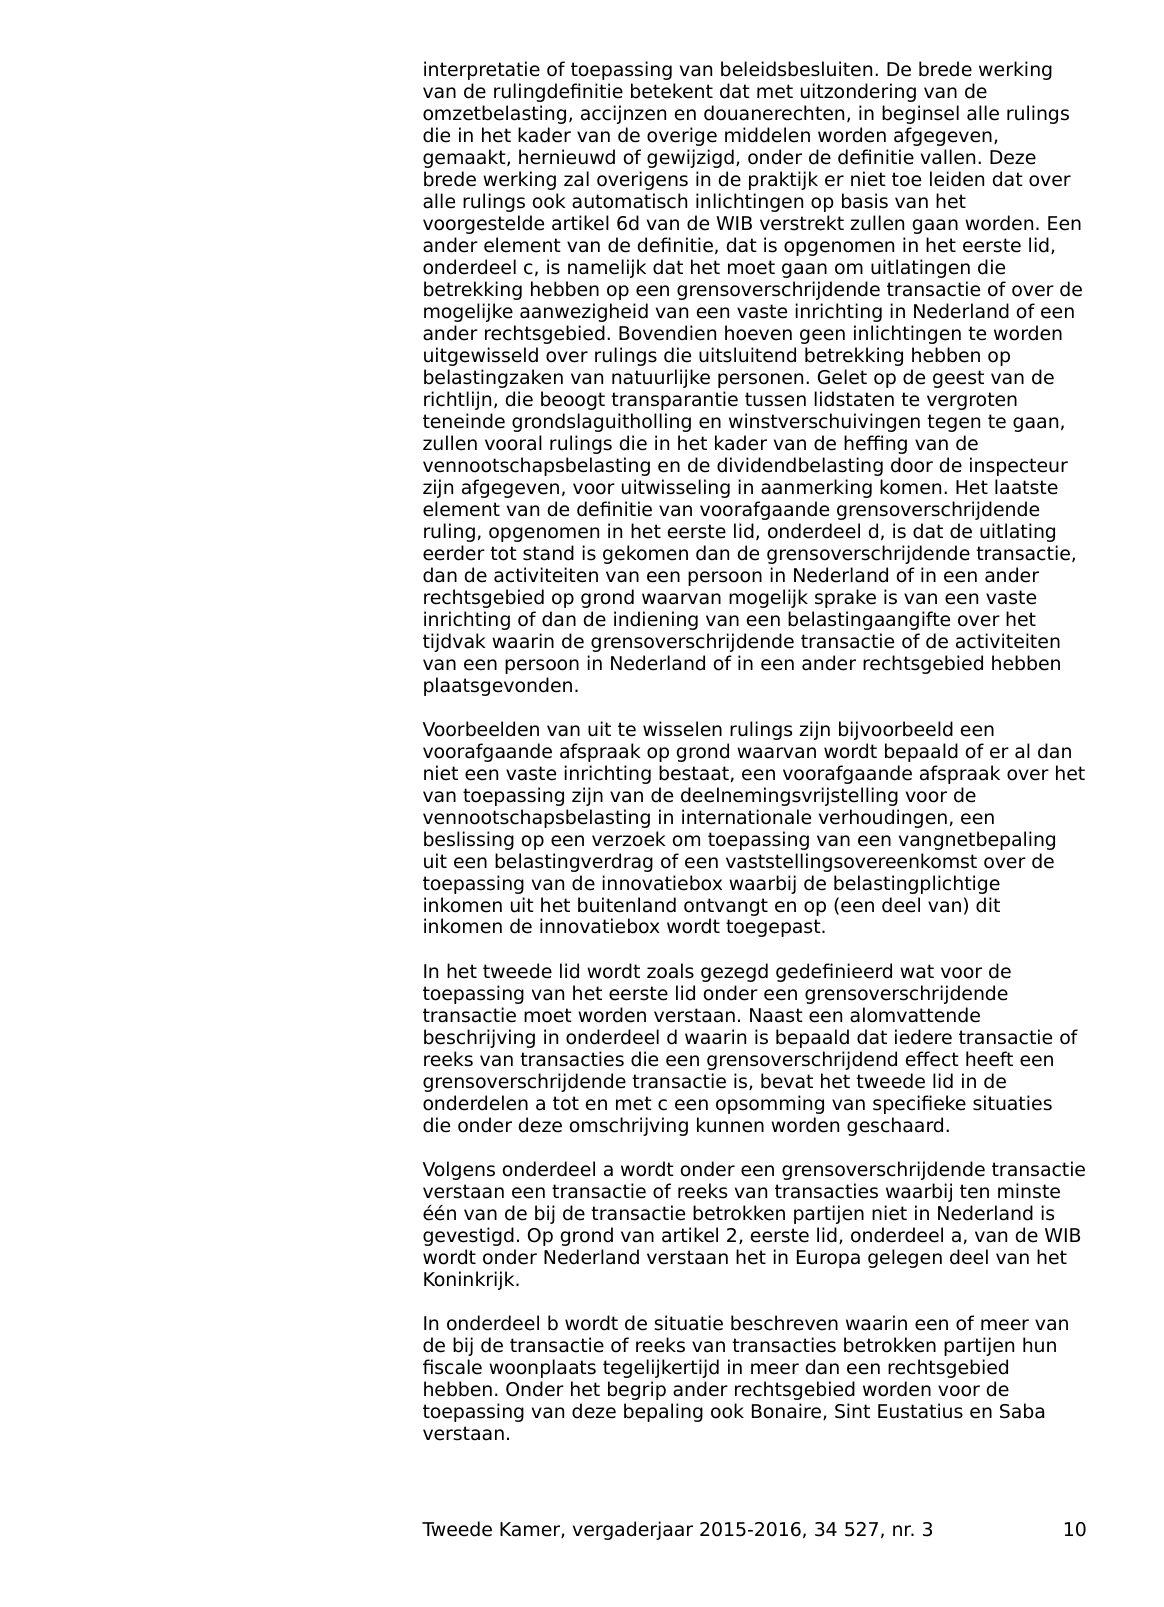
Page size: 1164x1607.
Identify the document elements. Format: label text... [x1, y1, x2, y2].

text Voorbeelden van uit te wisselen rulings zijn bijvoorbeeld een voorafgaande afspraak op grond waarvan wordt bepaald of er al dan niet een vaste inrichting bestaat, een voorafgaande afspraak over het van toepassing zijn van de deelnemingsvrijstelling voor de vennootschapsbelasting in internationale verhoudingen, een beslissing op een verzoek om toepassing van een vangnetbepaling uit een belastingverdrag of een vaststellingsovereenkomst over de toepassing van de innovatiebox waarbij de belastingplichtige inkomen uit het buitenland ontvangt en op (een deel van) dit inkomen de innovatiebox wordt toegepast. [422, 719, 1087, 938]
text Volgens onderdeel a wordt onder een grensoverschrijdende transactie verstaan een transactie of reeks van transacties waarbij ten minste één van de bij de transactie betrokken partijen niet in Nederland is gevestigd. Op grond van artikel 2, eerste lid, onderdeel a, van de WIB wordt onder Nederland verstaan het in Europa gelegen deel van het Koninkrijk. [422, 1159, 1087, 1291]
text interpretatie of toepassing van beleidsbesluiten. De brede werking van de rulingdefinitie betekent dat met uitzondering van de omzetbelasting, accijnzen en douanerechten, in beginsel alle rulings die in het kader van de overige middelen worden afgegeven, gemaakt, hernieuwd of gewijzigd, onder de definitie vallen. Deze brede werking zal overigens in de praktijk er niet toe leiden dat over alle rulings ook automatisch inlichtingen op basis van het voorgestelde artikel 6d van de WIB verstrekt zullen gaan worden. Een ander element van de definitie, dat is opgenomen in het eerste lid, onderdeel c, is namelijk dat het moet gaan om uitlatingen die betrekking hebben op een grensoverschrijdende transactie of over de mogelijke aanwezigheid van een vaste inrichting in Nederland of een ander rechtsgebied. Bovendien hoeven geen inlichtingen te worden uitgewisseld over rulings die uitsluitend betrekking hebben op belastingzaken van natuurlijke personen. Gelet op de geest van de richtlijn, die beoogt transparantie tussen lidstaten te vergroten teneinde grondslaguitholling en winstverschuivingen tegen te gaan, zullen vooral rulings die in het kader van de heffing van de vennootschapsbelasting en de dividendbelasting door de inspecteur zijn afgegeven, voor uitwisseling in aanmerking komen. Het laatste element van de definitie van voorafgaande grensoverschrijdende ruling, opgenomen in het eerste lid, onderdeel d, is dat de uitlating eerder tot stand is gekomen dan de grensoverschrijdende transactie, dan de activiteiten van een persoon in Nederland of in een ander rechtsgebied op grond waarvan mogelijk sprake is van een vaste inrichting of dan de indiening van een belastingaangifte over het tijdvak waarin de grensoverschrijdende transactie of de activiteiten van een persoon in Nederland of in een ander rechtsgebied hebben plaatsgevonden. [422, 59, 1087, 696]
text In onderdeel b wordt de situatie beschreven waarin een of meer van de bij de transactie of reeks van transacties betrokken partijen hun fiscale woonplaats tegelijkertijd in meer dan een rechtsgebied hebben. Onder het begrip ander rechtsgebied worden voor de toepassing van deze bepaling ook Bonaire, Sint Eustatius en Saba verstaan. [422, 1313, 1087, 1444]
text In het tweede lid wordt zoals gezegd gedefinieerd wat voor de toepassing van het eerste lid onder een grensoverschrijdende transactie moet worden verstaan. Naast een alomvattende beschrijving in onderdeel d waarin is bepaald dat iedere transactie of reeks van transacties die een grensoverschrijdend effect heeft een grensoverschrijdende transactie is, bevat het tweede lid in de onderdelen a tot en met c een opsomming van specifieke situaties die onder deze omschrijving kunnen worden geschaard. [422, 961, 1087, 1136]
